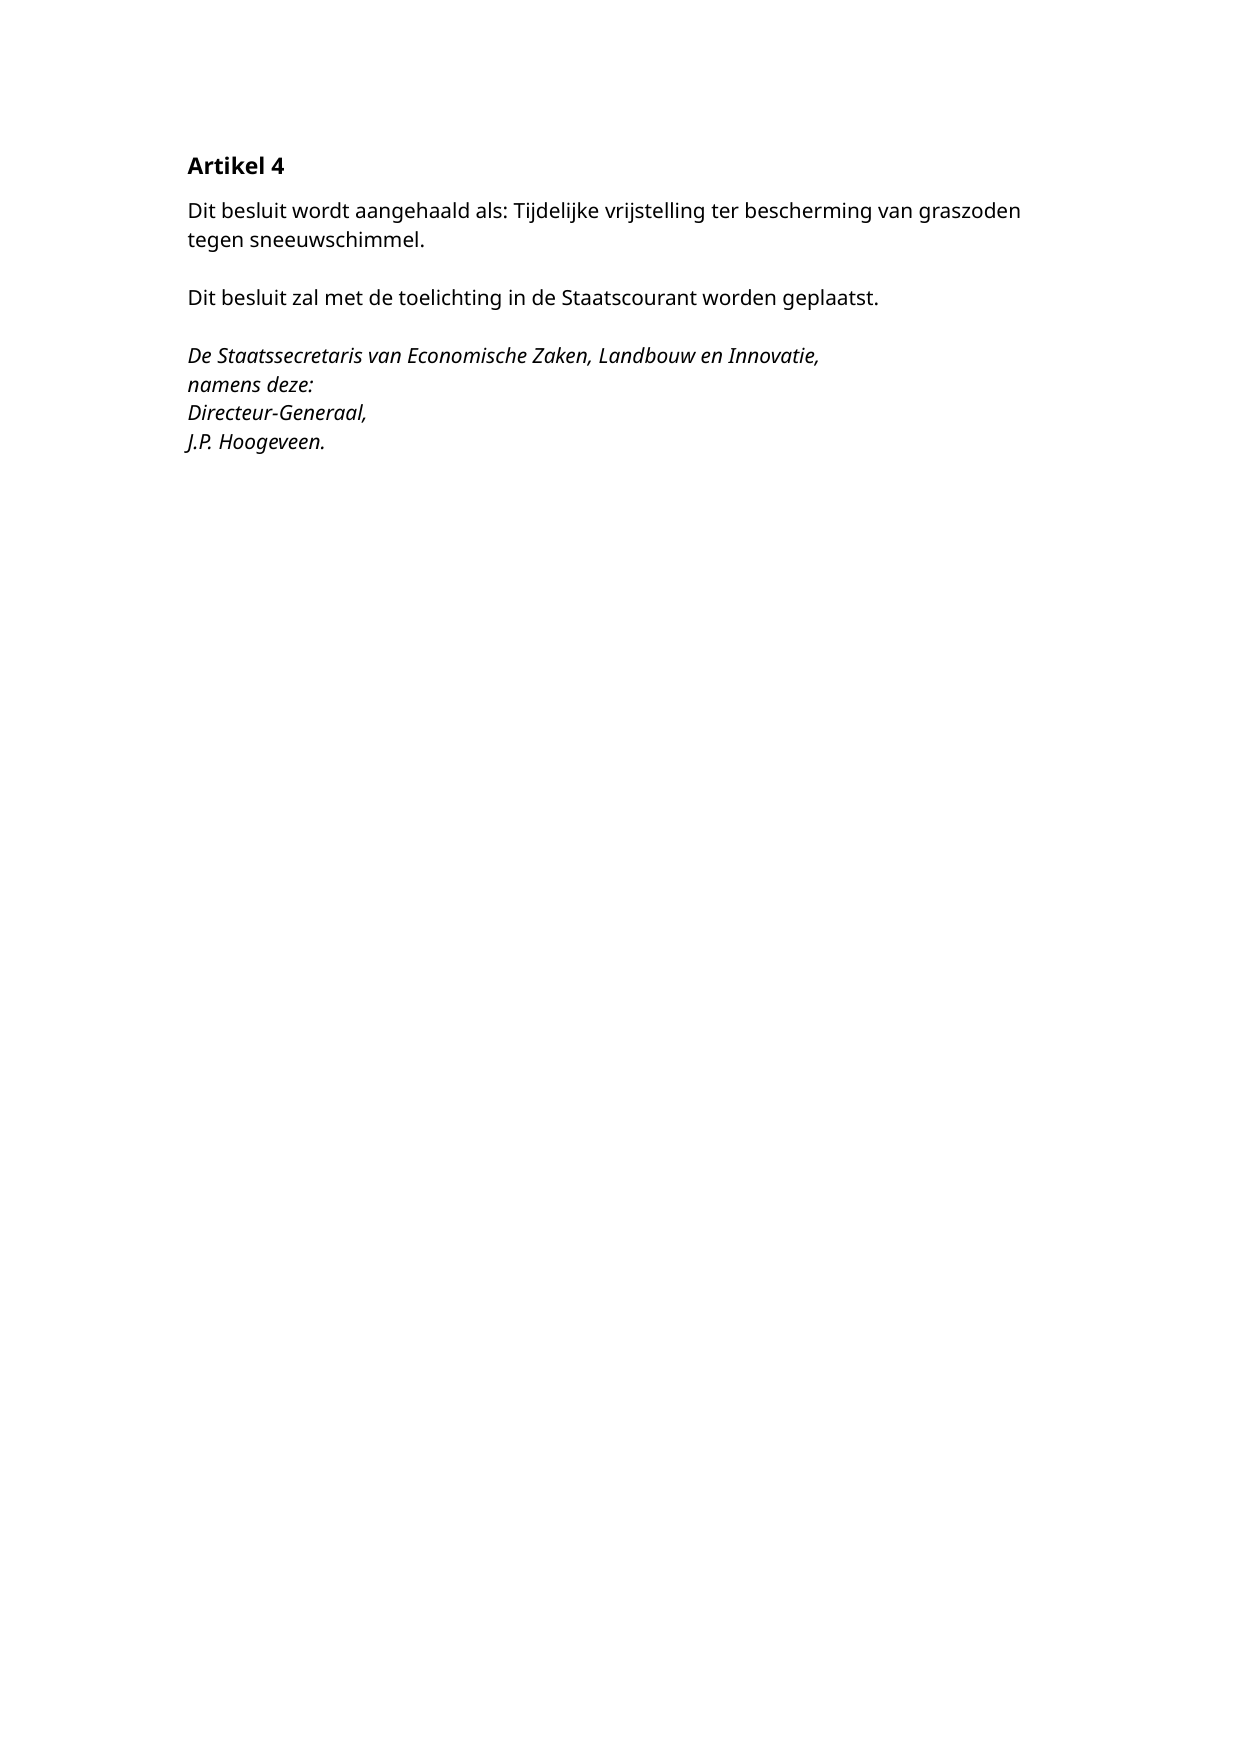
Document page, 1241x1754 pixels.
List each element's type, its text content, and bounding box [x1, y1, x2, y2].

subtitle Artikel 4 [187, 150, 1053, 181]
text Dit besluit zal met de toelichting in de Staatscourant worden geplaatst. [187, 283, 1053, 312]
text De Staatssecretaris van Economische Zaken, Landbouw en Innovatie, [187, 342, 1053, 370]
text Dit besluit wordt aangehaald als: Tijdelijke vrijstelling ter bescherming van graszoden tegen sneeuwschimmel. [187, 196, 1053, 253]
text J.P. Hoogeveen. [187, 427, 1053, 455]
text Directeur-Generaal, [187, 398, 1053, 427]
text namens deze: [187, 370, 1053, 398]
